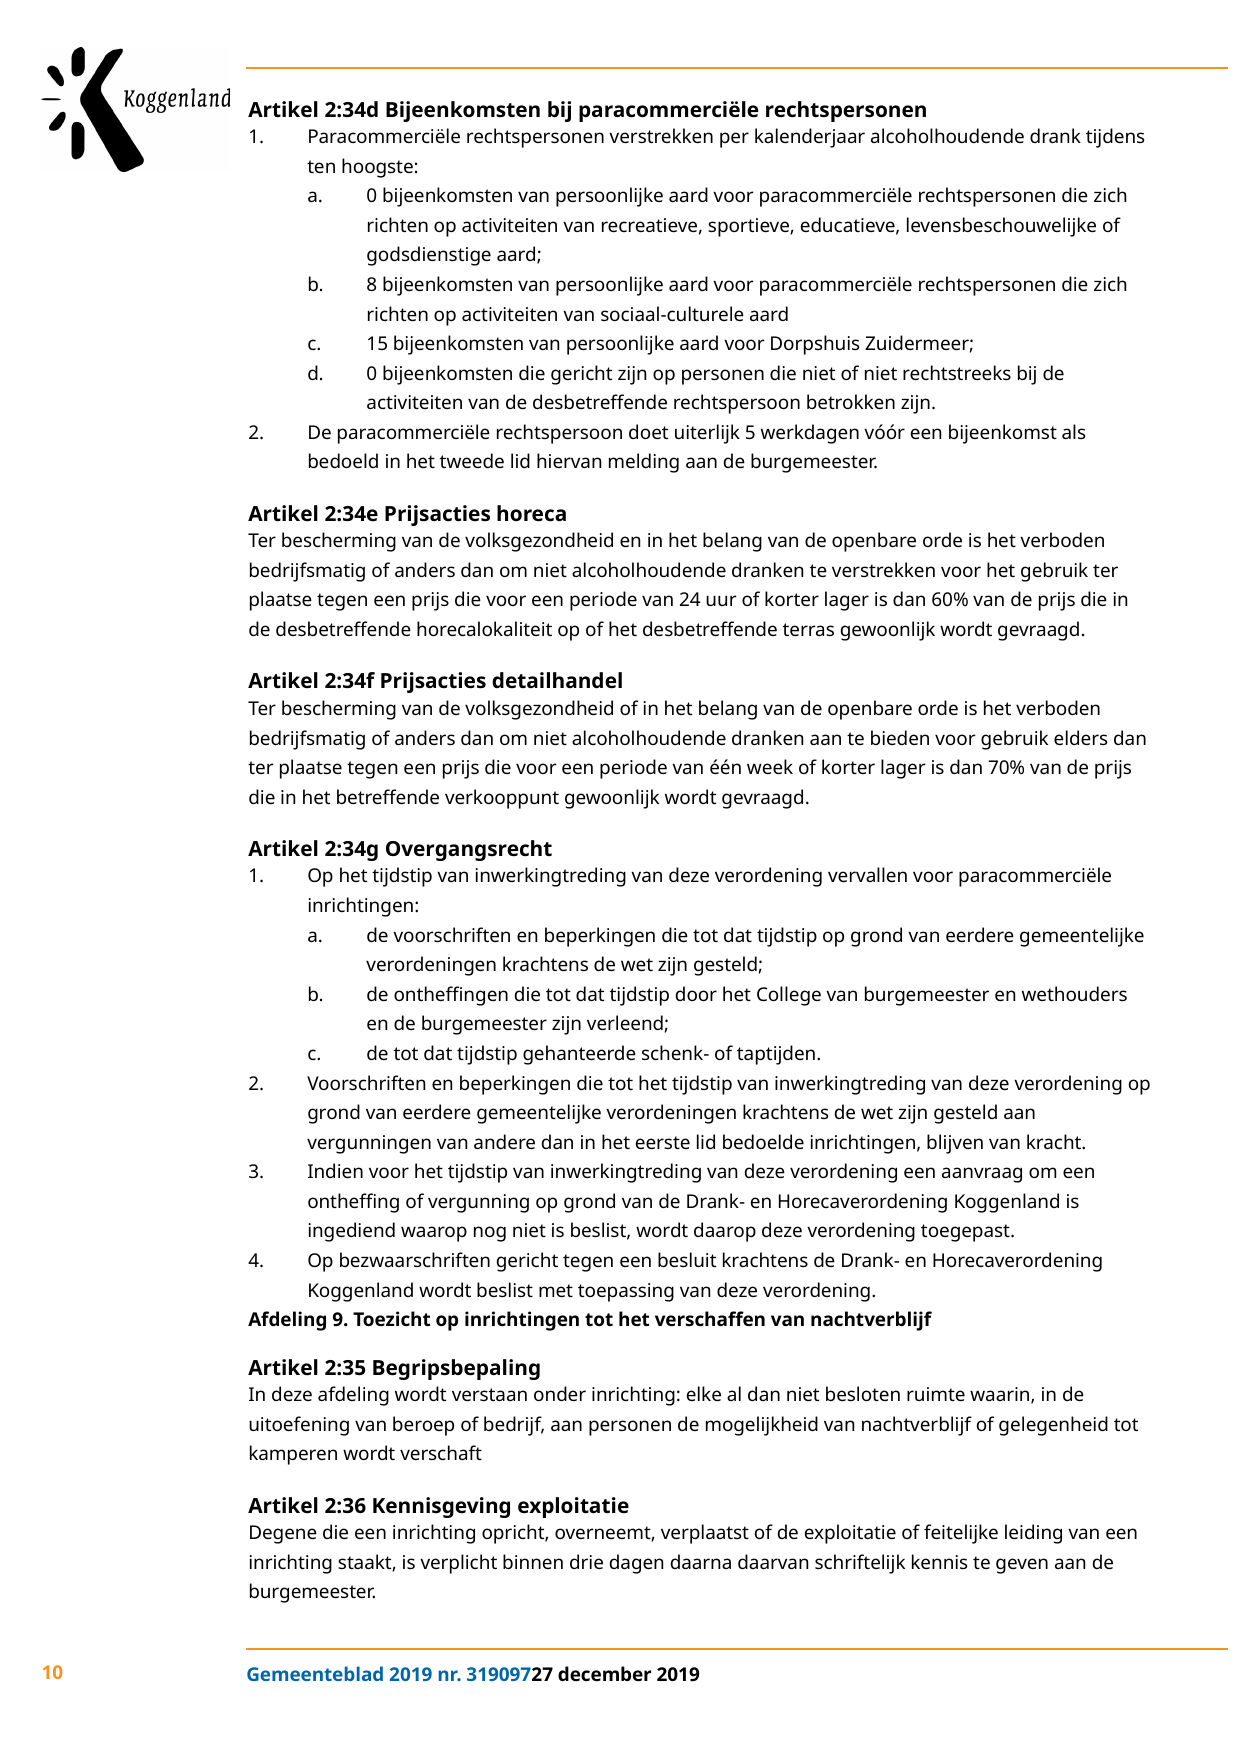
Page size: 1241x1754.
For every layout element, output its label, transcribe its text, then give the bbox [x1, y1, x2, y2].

list Op bezwaarschriften gericht tegen een besluit krachtens de Drank- en Horecaverordening Koggenland wordt beslist met toepassing van deze verordening. [248, 1247, 1152, 1303]
text Artikel 2:34f Prijsacties detailhandel [248, 667, 1152, 695]
text Afdeling 9. Toezicht op inrichtingen tot het verschaffen van nachtverblijf [248, 1306, 1152, 1332]
list Indien voor het tijdstip van inwerkingtreding van deze verordening een aanvraag om een ontheffing of vergunning op grond van de Drank- en Horecaverordening Koggenland is ingediend waarop nog niet is beslist, wordt daarop deze verordening toegepast. [248, 1158, 1152, 1243]
list Paracommerciële rechtspersonen verstrekken per kalenderjaar alcoholhoudende drank tijdens ten hoogste: [248, 123, 1152, 178]
text Ter bescherming van de volksgezondheid of in het belang van de openbare orde is het verboden bedrijfsmatig of anders dan om niet alcoholhoudende dranken aan te bieden voor gebruik elders dan ter plaatse tegen een prijs die voor een periode van één week of korter lager is dan 70% van de prijs die in het betreffende verkooppunt gewoonlijk wordt gevraagd. [248, 695, 1152, 809]
list 8 bijeenkomsten van persoonlijke aard voor paracommerciële rechtspersonen die zich richten op activiteiten van sociaal-culturele aard [307, 271, 1152, 326]
list 15 bijeenkomsten van persoonlijke aard voor Dorpshuis Zuidermeer; [307, 330, 1152, 356]
list 0 bijeenkomsten van persoonlijke aard voor paracommerciële rechtspersonen die zich richten op activiteiten van recreatieve, sportieve, educatieve, levensbeschouwelijke of godsdienstige aard; [307, 182, 1152, 267]
text Ter bescherming van de volksgezondheid en in het belang van de openbare orde is het verboden bedrijfsmatig of anders dan om niet alcoholhoudende dranken te verstrekken voor het gebruik ter plaatse tegen een prijs die voor een periode van 24 uur of korter lager is dan 60% van de prijs die in de desbetreffende horecalokaliteit op of het desbetreffende terras gewoonlijk wordt gevraagd. [248, 527, 1152, 642]
text Artikel 2:35 Begripsbepaling [248, 1353, 1152, 1381]
list Op het tijdstip van inwerkingtreding van deze verordening vervallen voor paracommerciële inrichtingen: [248, 863, 1152, 918]
text Artikel 2:34e Prijsacties horeca [248, 499, 1152, 527]
list Voorschriften en beperkingen die tot het tijdstip van inwerkingtreding van deze verordening op grond van eerdere gemeentelijke verordeningen krachtens de wet zijn gesteld aan vergunningen van andere dan in het eerste lid bedoelde inrichtingen, blijven van kracht. [248, 1070, 1152, 1155]
list 0 bijeenkomsten die gericht zijn op personen die niet of niet rechtstreeks bij de activiteiten van de desbetreffende rechtspersoon betrokken zijn. [307, 360, 1152, 415]
text Degene die een inrichting opricht, overneemt, verplaatst of de exploitatie of feitelijke leiding van een inrichting staakt, is verplicht binnen drie dagen daarna daarvan schriftelijk kennis te geven aan de burgemeester. [248, 1519, 1152, 1604]
text Artikel 2:34d Bijeenkomsten bij paracommerciële rechtspersonen [248, 95, 1152, 123]
list de tot dat tijdstip gehanteerde schenk- of taptijden. [307, 1040, 1152, 1066]
text Artikel 2:36 Kennisgeving exploitatie [248, 1491, 1152, 1519]
list De paracommerciële rechtspersoon doet uiterlijk 5 werkdagen vóór een bijeenkomst als bedoeld in het tweede lid hiervan melding aan de burgemeester. [248, 419, 1152, 474]
list de voorschriften en beperkingen die tot dat tijdstip op grond van eerdere gemeentelijke verordeningen krachtens de wet zijn gesteld; [307, 922, 1152, 977]
list de ontheffingen die tot dat tijdstip door het College van burgemeester en wethouders en de burgemeester zijn verleend; [307, 981, 1152, 1036]
picture [41, 47, 231, 172]
text Artikel 2:34g Overgangsrecht [248, 834, 1152, 863]
text In deze afdeling wordt verstaan onder inrichting: elke al dan niet besloten ruimte waarin, in de uitoefening van beroep of bedrijf, aan personen de mogelijkheid van nachtverblijf of gelegenheid tot kamperen wordt verschaft [248, 1381, 1152, 1466]
